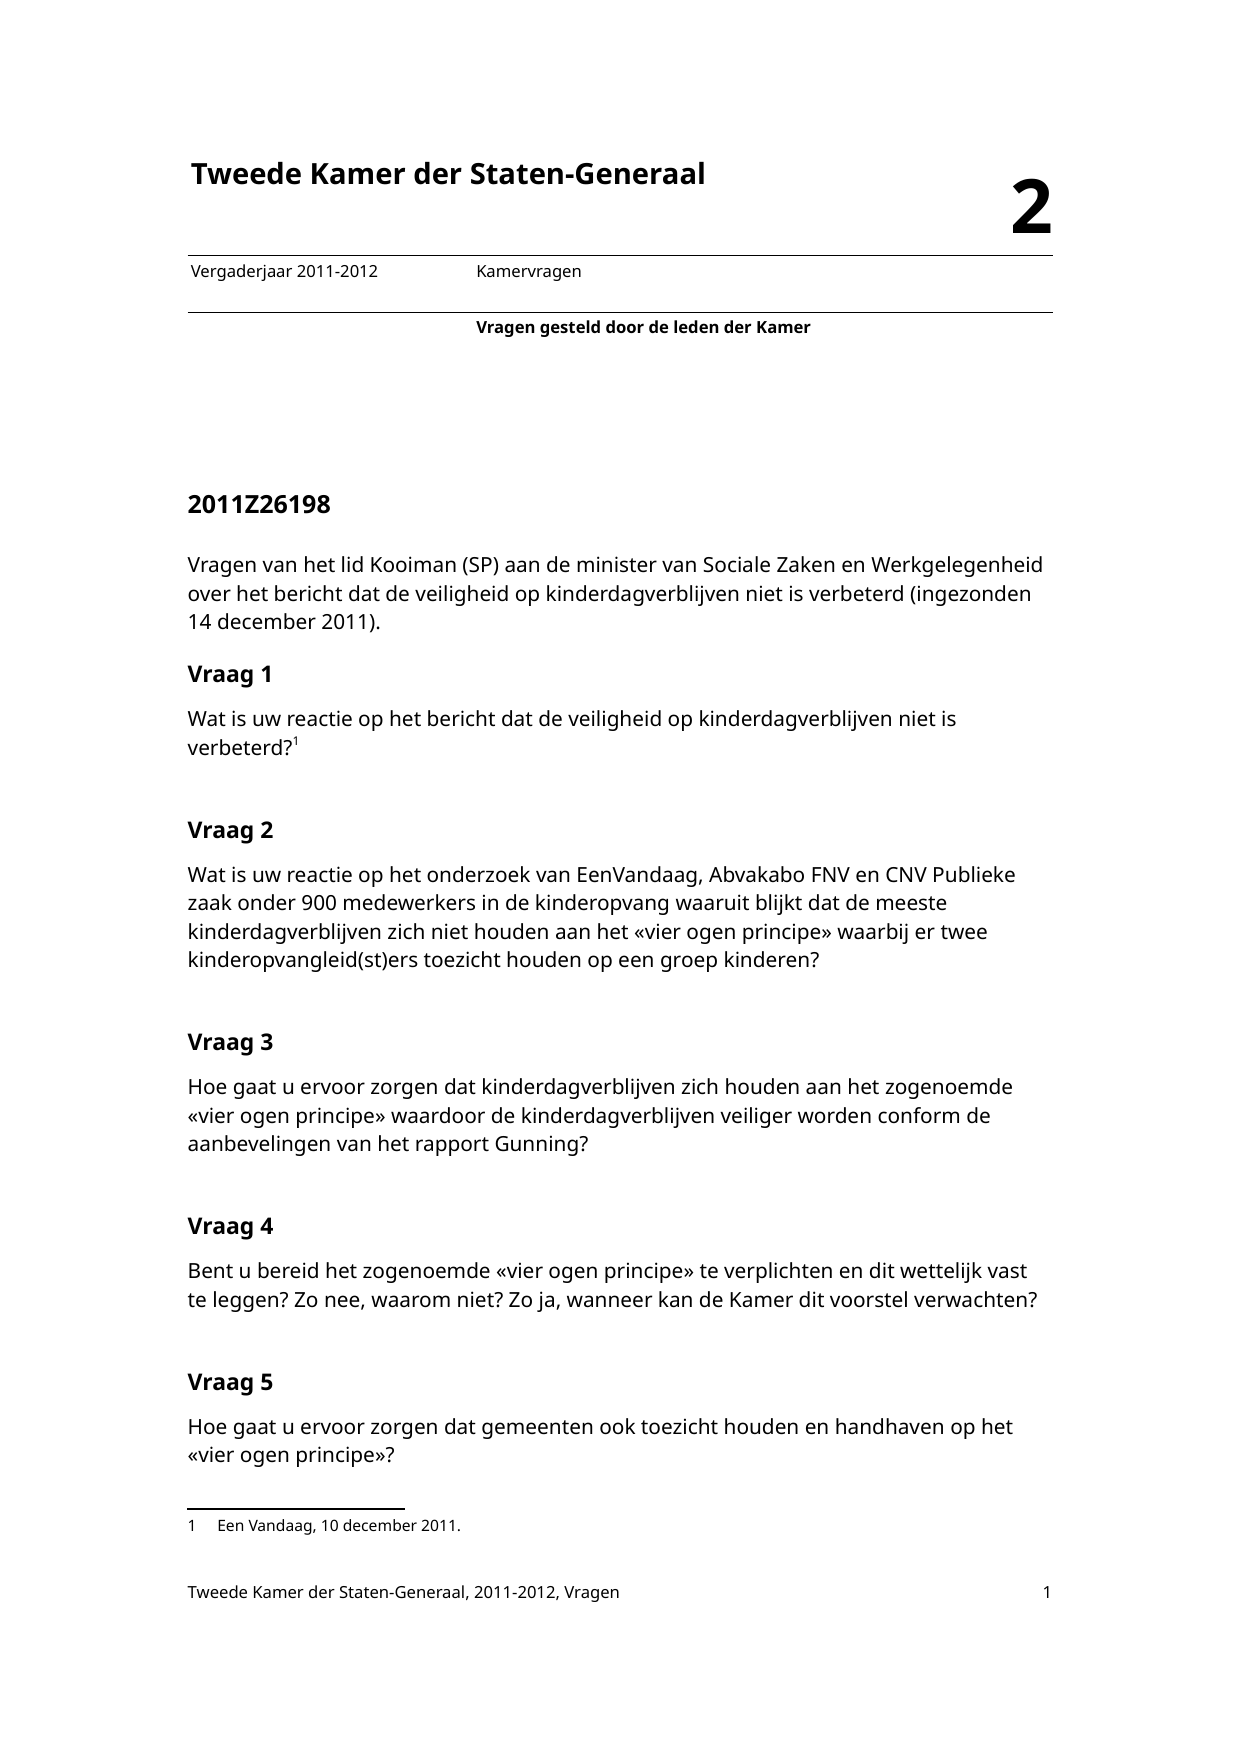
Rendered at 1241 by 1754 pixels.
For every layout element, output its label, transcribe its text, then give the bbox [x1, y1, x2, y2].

subtitle Vraag 3 [187, 1026, 1053, 1057]
text Wat is uw reactie op het bericht dat de veiligheid op kinderdagverblijven niet is verbeterd? [187, 704, 1053, 761]
text Bent u bereid het zogenoemde «vier ogen principe» te verplichten en dit wettelijk vast te leggen? Zo nee, waarom niet? Zo ja, wanneer kan de Kamer dit voorstel verwachten? [187, 1257, 1053, 1313]
text Vragen van het lid Kooiman (SP) aan de minister van Sociale Zaken en Werkgelegenheid over het bericht dat de veiligheid op kinderdagverblijven niet is verbeterd (ingezonden 14 december 2011). [187, 550, 1053, 636]
subtitle Vraag 2 [187, 814, 1053, 845]
text Een Vandaag, 10 december 2011. [187, 1508, 1053, 1536]
text Hoe gaat u ervoor zorgen dat kinderdagverblijven zich houden aan het zogenoemde «vier ogen principe» waardoor de kinderdagverblijven veiliger worden conform de aanbevelingen van het rapport Gunning? [187, 1072, 1053, 1158]
subtitle Vraag 1 [187, 658, 1053, 689]
table_header 2 [880, 150, 1053, 255]
text 2011Z26198 [187, 487, 1053, 521]
table_cell [188, 313, 473, 339]
text Wat is uw reactie op het onderzoek van EenVandaag, Abvakabo FNV en CNV Publieke zaak onder 900 medewerkers in de kinderopvang waaruit blijkt dat de meeste kinderdagverblijven zich niet houden aan het «vier ogen principe» waarbij er twee kinderopvangleid(st)ers toezicht houden op een groep kinderen? [187, 860, 1053, 974]
table_header Tweede Kamer der Staten-Generaal [188, 150, 879, 255]
table_cell Vragen gesteld door de leden der Kamer [473, 313, 1053, 339]
subtitle Vraag 4 [187, 1210, 1053, 1242]
table_cell Kamervragen [473, 256, 1053, 312]
subtitle Vraag 5 [187, 1366, 1053, 1397]
table_cell Vergaderjaar 2011-2012 [188, 256, 473, 312]
text Hoe gaat u ervoor zorgen dat gemeenten ook toezicht houden en handhaven op het «vier ogen principe»? [187, 1412, 1053, 1469]
